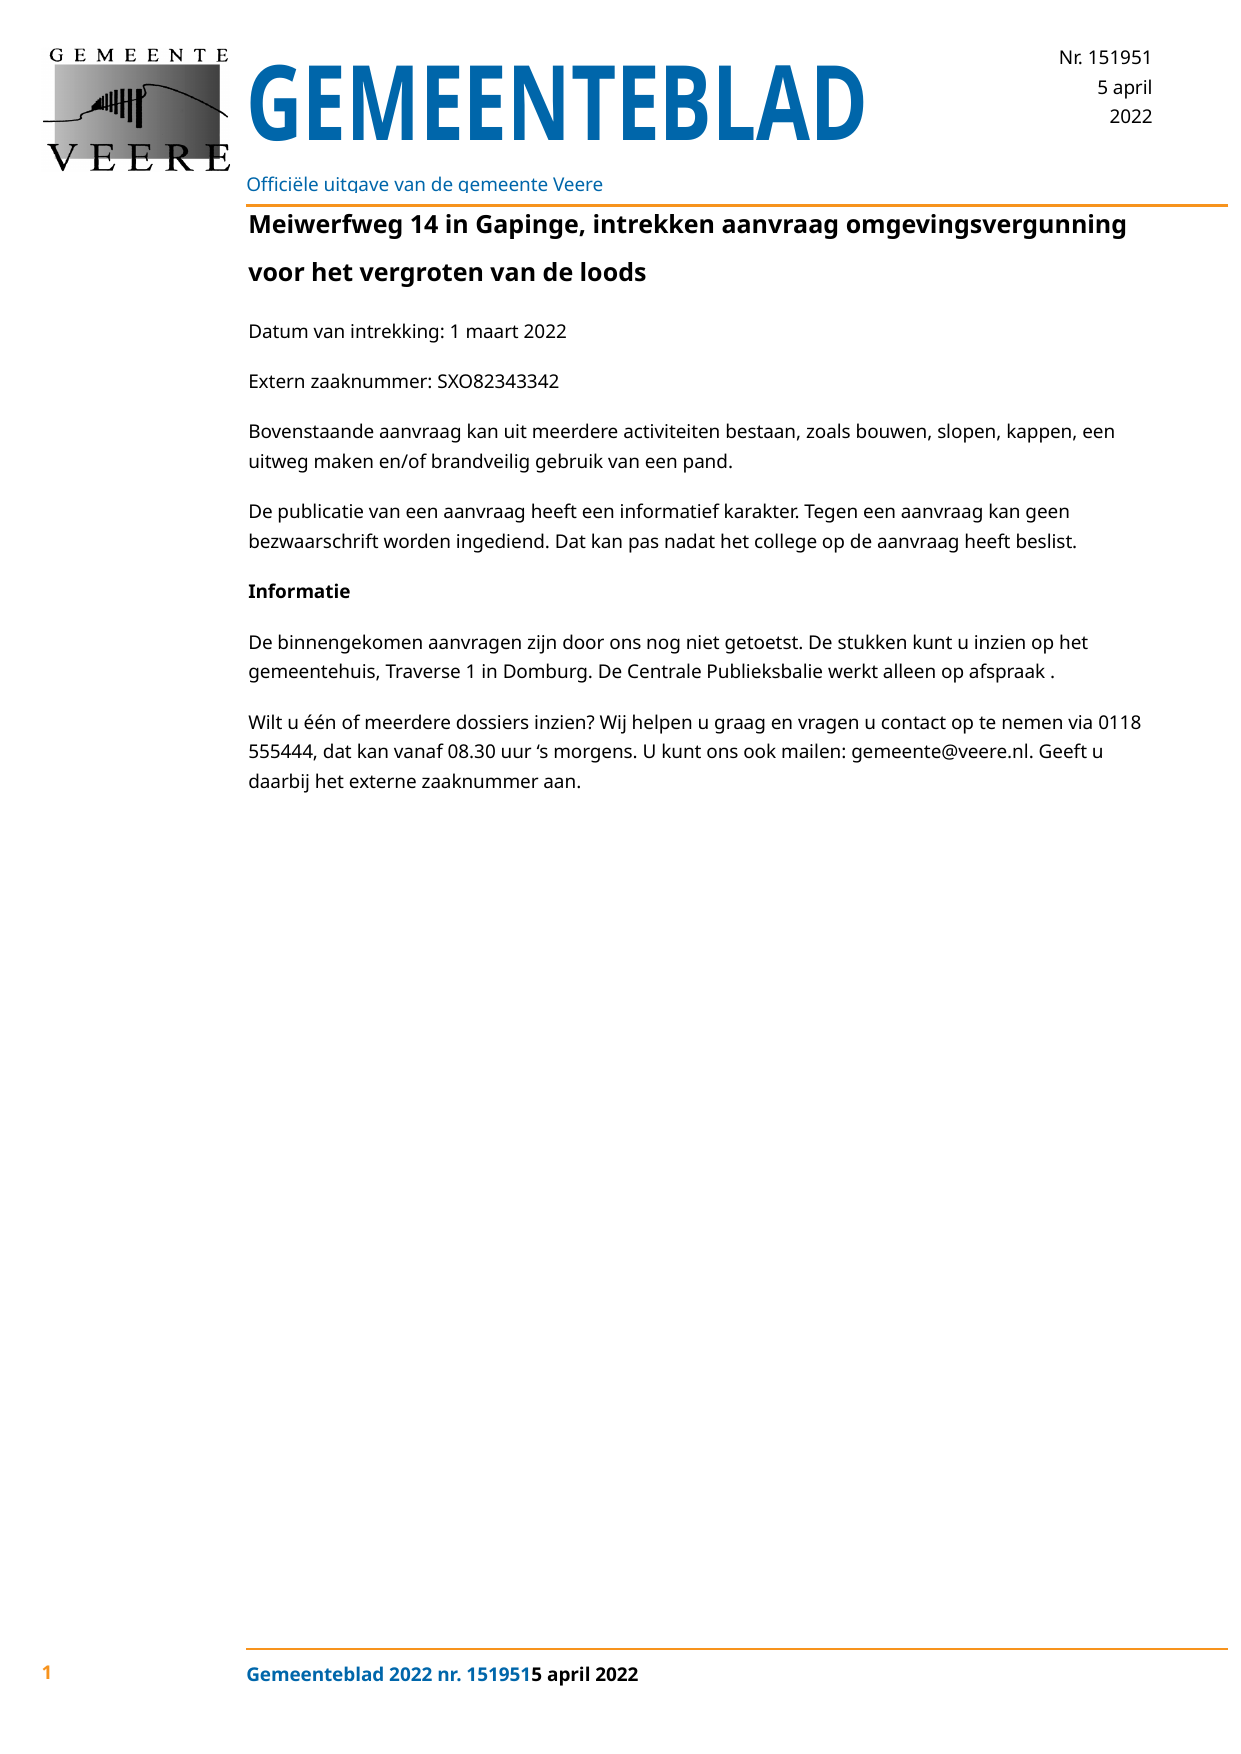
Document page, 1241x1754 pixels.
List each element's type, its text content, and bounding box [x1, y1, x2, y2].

text Bovenstaande aanvraag kan uit meerdere activiteiten bestaan, zoals bouwen, slopen, kappen, een uitweg maken en/of brandveilig gebruik van een pand. [248, 419, 1152, 474]
text Informatie [248, 579, 1152, 604]
text Extern zaaknummer: SXO82343342 [248, 368, 1152, 394]
text Meiwerfweg 14 in Gapinge, intrekken aanvraag omgevingsvergunning voor het vergroten van de loods [248, 207, 1152, 288]
text De publicatie van een aanvraag heeft een informatief karakter. Tegen een aanvraag kan geen bezwaarschrift worden ingediend. Dat kan pas nadat het college op de aanvraag heeft beslist. [248, 499, 1152, 554]
text Wilt u één of meerdere dossiers inzien? Wij helpen u graag en vragen u contact op te nemen via 0118 555444, dat kan vanaf 08.30 uur ‘s morgens. U kunt ons ook mailen: gemeente@veere.nl. Geeft u daarbij het externe zaaknummer aan. [248, 709, 1152, 794]
picture [41, 47, 231, 172]
text De binnengekomen aanvragen zijn door ons nog niet getoetst. De stukken kunt u inzien op het gemeentehuis, Traverse 1 in Domburg. De Centrale Publieksbalie werkt alleen op afspraak . [248, 629, 1152, 684]
text Datum van intrekking: 1 maart 2022 [248, 318, 1152, 344]
